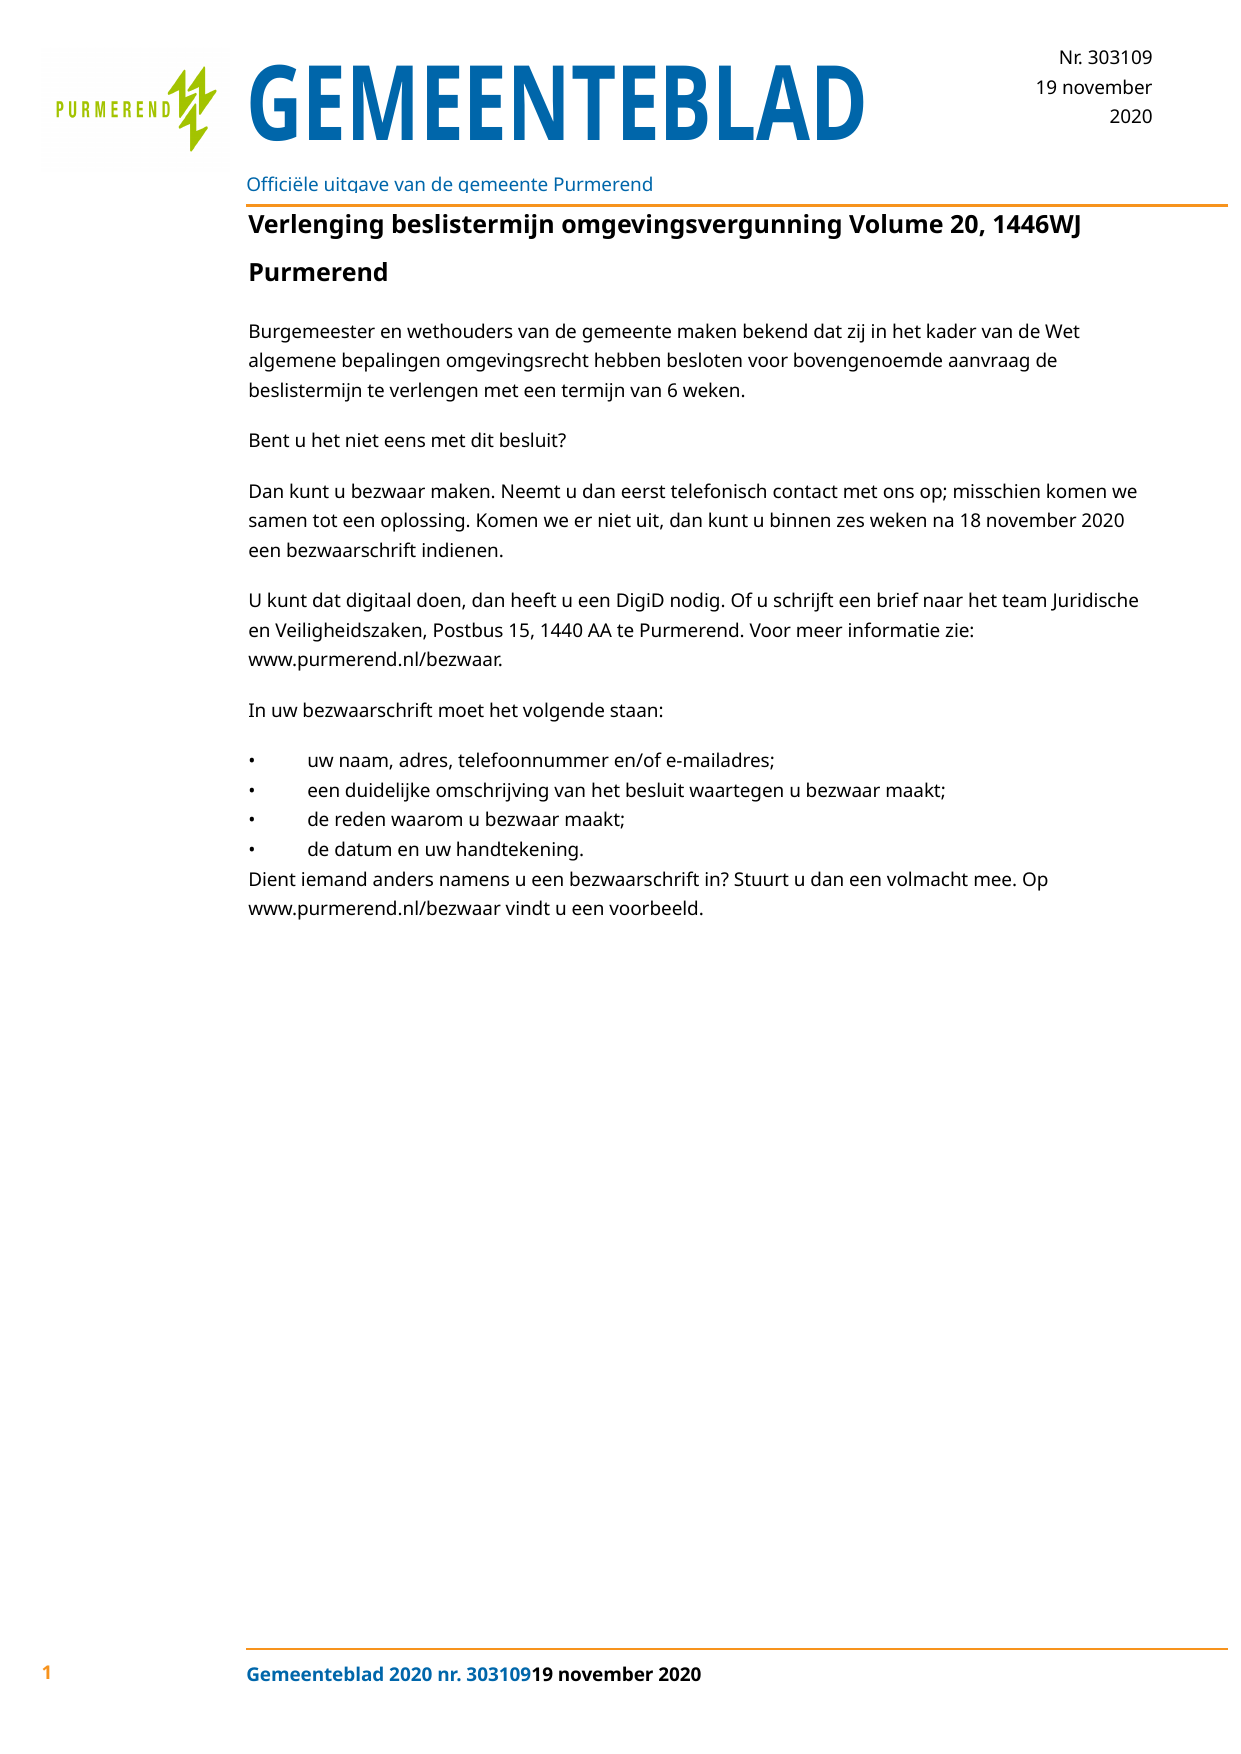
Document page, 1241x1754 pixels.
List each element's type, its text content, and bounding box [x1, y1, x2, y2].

picture [41, 47, 231, 172]
list een duidelijke omschrijving van het besluit waartegen u bezwaar maakt; [248, 777, 1152, 803]
list uw naam, adres, telefoonnummer en/of e-mailadres; [248, 747, 1152, 773]
text Bent u het niet eens met dit besluit? [248, 427, 1152, 453]
list de reden waarom u bezwaar maakt; [248, 807, 1152, 832]
text U kunt dat digitaal doen, dan heeft u een DigiD nodig. Of u schrijft een brief naar het team Juridische en Veiligheidszaken, Postbus 15, 1440 AA te Purmerend. Voor meer informatie zie: www.purmerend.nl/bezwaar. [248, 587, 1152, 672]
text Burgemeester en wethouders van de gemeente maken bekend dat zij in het kader van de Wet algemene bepalingen omgevingsrecht hebben besloten voor bovengenoemde aanvraag de beslistermijn te verlengen met een termijn van 6 weken. [248, 318, 1152, 403]
list de datum en uw handtekening. [248, 836, 1152, 862]
text Dient iemand anders namens u een bezwaarschrift in? Stuurt u dan een volmacht mee. Op www.purmerend.nl/bezwaar vindt u een voorbeeld. [248, 866, 1152, 921]
text Dan kunt u bezwaar maken. Neemt u dan eerst telefonisch contact met ons op; misschien komen we samen tot een oplossing. Komen we er niet uit, dan kunt u binnen zes weken na 18 november 2020 een bezwaarschrift indienen. [248, 478, 1152, 563]
text In uw bezwaarschrift moet het volgende staan: [248, 697, 1152, 723]
text Verlenging beslistermijn omgevingsvergunning Volume 20, 1446WJ Purmerend [248, 207, 1152, 288]
